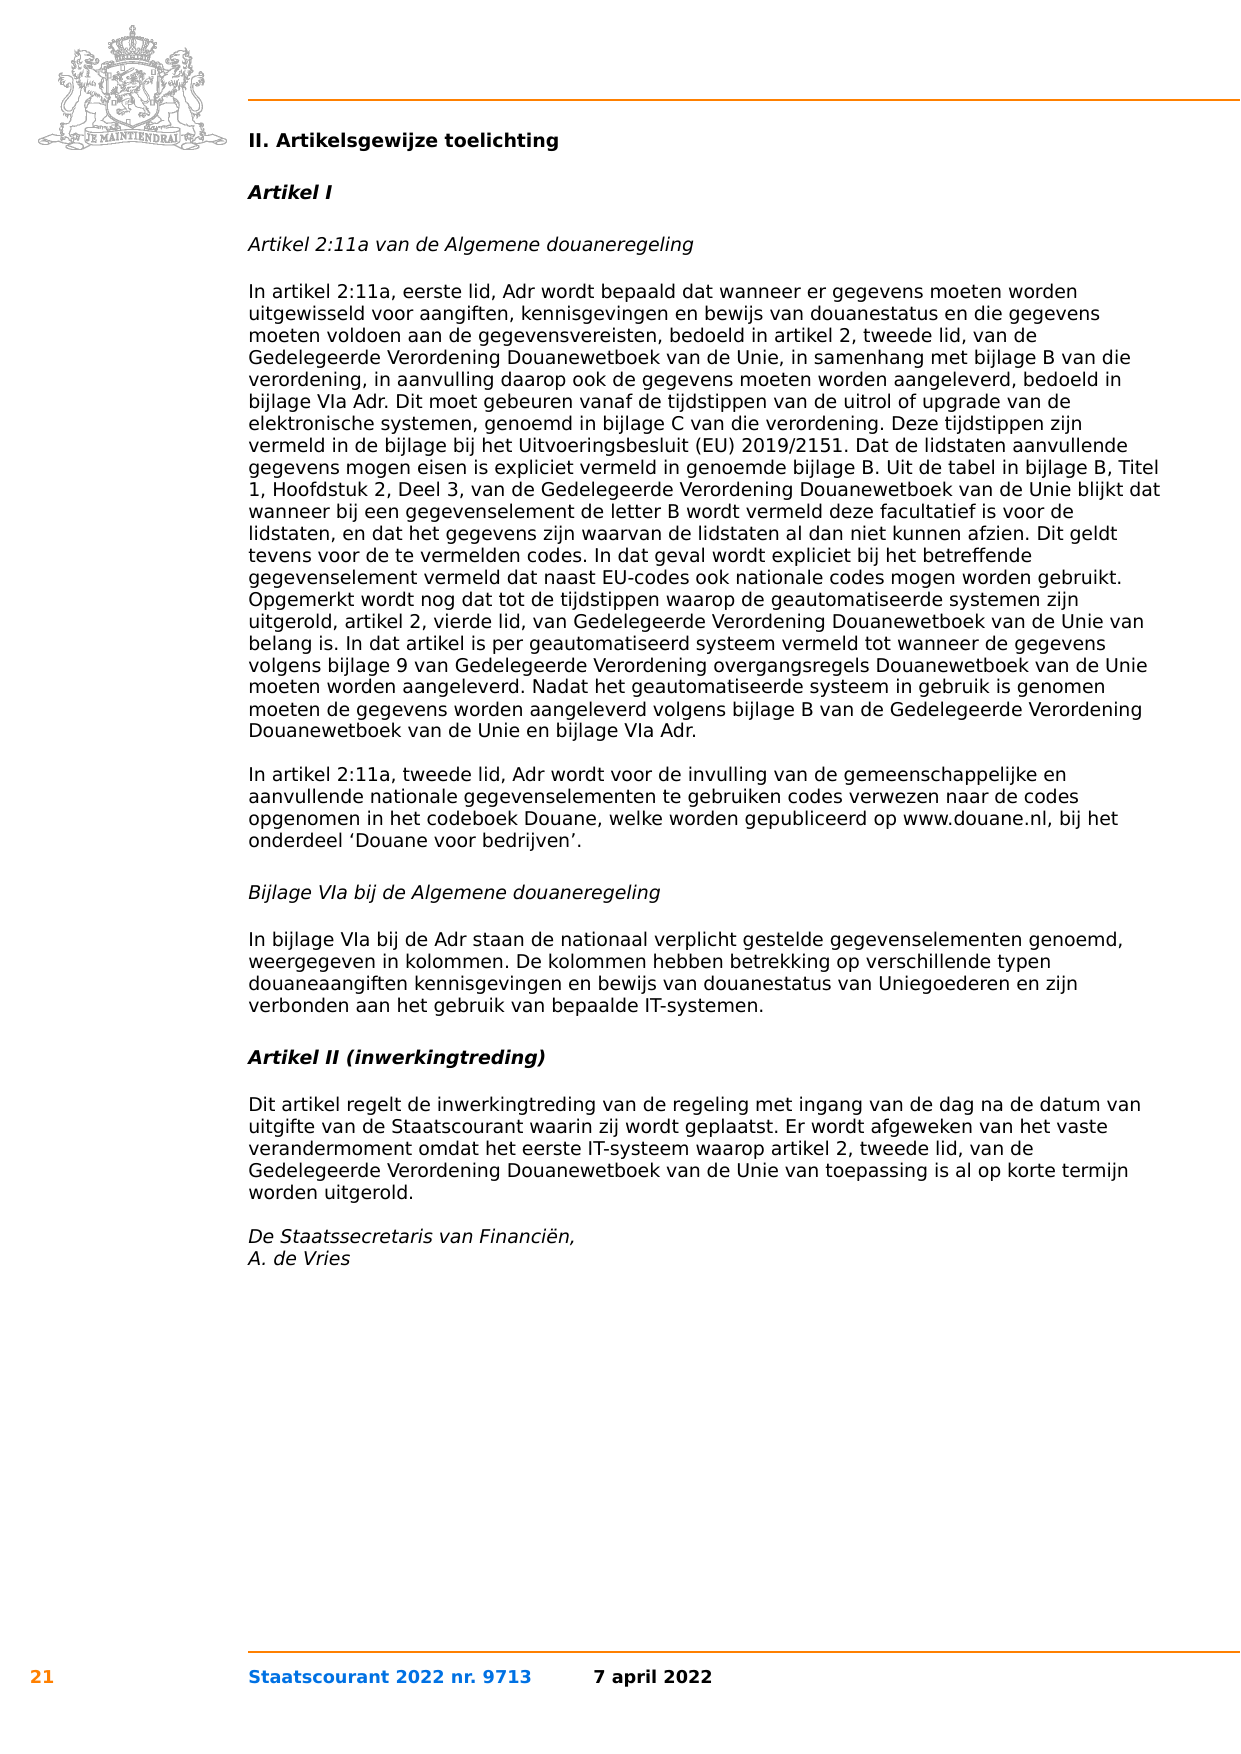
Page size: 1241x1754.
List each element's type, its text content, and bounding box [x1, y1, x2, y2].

text In artikel 2:11a, eerste lid, Adr wordt bepaald dat wanneer er gegevens moeten worden uitgewisseld voor aangiften, kennisgevingen en bewijs van douanestatus en die gegevens moeten voldoen aan de gegevensvereisten, bedoeld in artikel 2, tweede lid, van de Gedelegeerde Verordening Douanewetboek van de Unie, in samenhang met bijlage B van die verordening, in aanvulling daarop ook de gegevens moeten worden aangeleverd, bedoeld in bijlage VIa Adr. Dit moet gebeuren vanaf de tijdstippen van de uitrol of upgrade van de elektronische systemen, genoemd in bijlage C van die verordening. Deze tijdstippen zijn vermeld in de bijlage bij het Uitvoeringsbesluit (EU) 2019/2151. Dat de lidstaten aanvullende gegevens mogen eisen is expliciet vermeld in genoemde bijlage B. Uit de tabel in bijlage B, Titel 1, Hoofdstuk 2, Deel 3, van de Gedelegeerde Verordening Douanewetboek van de Unie blijkt dat wanneer bij een gegevenselement de letter B wordt vermeld deze facultatief is voor de lidstaten, en dat het gegevens zijn waarvan de lidstaten al dan niet kunnen afzien. Dit geldt tevens voor de te vermelden codes. In dat geval wordt expliciet bij het betreffende gegevenselement vermeld dat naast EU-codes ook nationale codes mogen worden gebruikt. Opgemerkt wordt nog dat tot de tijdstippen waarop de geautomatiseerde systemen zijn uitgerold, artikel 2, vierde lid, van Gedelegeerde Verordening Douanewetboek van de Unie van belang is. In dat artikel is per geautomatiseerd systeem vermeld tot wanneer de gegevens volgens bijlage 9 van Gedelegeerde Verordening overgangsregels Douanewetboek van de Unie moeten worden aangeleverd. Nadat het geautomatiseerde systeem in gebruik is genomen moeten de gegevens worden aangeleverd volgens bijlage B van de Gedelegeerde Verordening Douanewetboek van de Unie en bijlage VIa Adr. [248, 281, 1163, 742]
text In bijlage VIa bij de Adr staan de nationaal verplicht gestelde gegevenselementen genoemd, weergegeven in kolommen. De kolommen hebben betrekking op verschillende typen douaneaangiften kennisgevingen en bewijs van douanestatus van Uniegoederen en zijn verbonden aan het gebruik van bepaalde IT-systemen. [248, 929, 1163, 1017]
subtitle Artikel I [248, 182, 1163, 204]
subtitle II. Artikelsgewijze toelichting [248, 130, 1163, 152]
text De Staatssecretaris van Financiën, A. de Vries [248, 1226, 1163, 1270]
subtitle Bijlage VIa bij de Algemene douaneregeling [248, 882, 1163, 904]
subtitle Artikel 2:11a van de Algemene douaneregeling [248, 234, 1163, 256]
text Dit artikel regelt de inwerkingtreding van de regeling met ingang van de dag na de datum van uitgifte van de Staatscourant waarin zij wordt geplaatst. Er wordt afgeweken van het vaste verandermoment omdat het eerste IT-systeem waarop artikel 2, tweede lid, van de Gedelegeerde Verordening Douanewetboek van de Unie van toepassing is al op korte termijn worden uitgerold. [248, 1094, 1163, 1204]
subtitle Artikel II (inwerkingtreding) [248, 1047, 1163, 1069]
picture [38, 25, 227, 150]
text In artikel 2:11a, tweede lid, Adr wordt voor de invulling van de gemeenschappelijke en aanvullende nationale gegevenselementen te gebruiken codes verwezen naar de codes opgenomen in het codeboek Douane, welke worden gepubliceerd op www.douane.nl, bij het onderdeel ‘Douane voor bedrijven’. [248, 764, 1163, 852]
